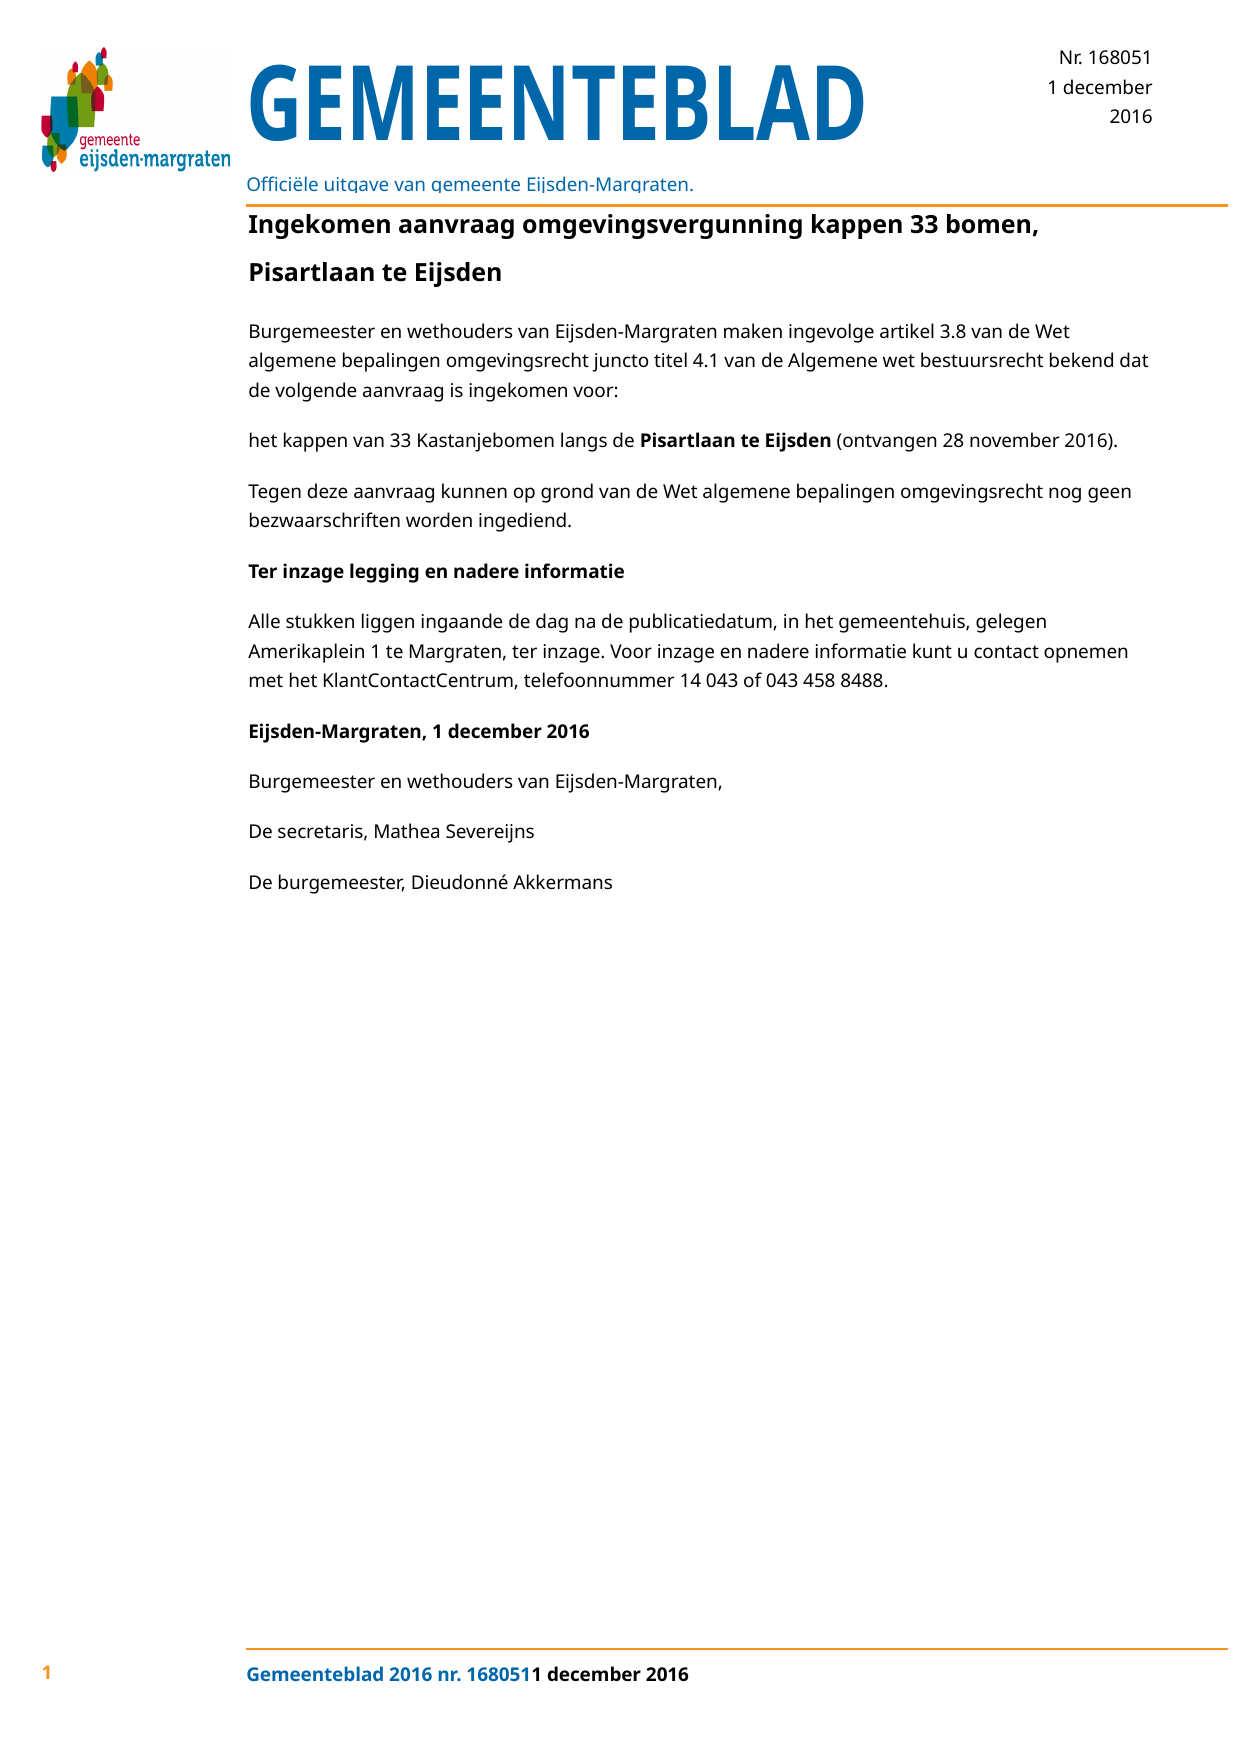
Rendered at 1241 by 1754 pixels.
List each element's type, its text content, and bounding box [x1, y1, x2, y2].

text Ingekomen aanvraag omgevingsvergunning kappen 33 bomen, Pisartlaan te Eijsden [248, 207, 1152, 288]
text Burgemeester en wethouders van Eijsden-Margraten, [248, 768, 1152, 794]
text Ter inzage legging en nadere informatie [248, 558, 1152, 584]
text Tegen deze aanvraag kunnen op grond van de Wet algemene bepalingen omgevingsrecht nog geen bezwaarschriften worden ingediend. [248, 478, 1152, 533]
text De burgemeester, Dieudonné Akkermans [248, 869, 1152, 895]
picture [41, 47, 231, 172]
text het kappen van 33 Kastanjebomen langs de Pisartlaan te Eijsden (ontvangen 28 november 2016). [248, 427, 1152, 453]
text Burgemeester en wethouders van Eijsden-Margraten maken ingevolge artikel 3.8 van de Wet algemene bepalingen omgevingsrecht juncto titel 4.1 van de Algemene wet bestuursrecht bekend dat de volgende aanvraag is ingekomen voor: [248, 318, 1152, 403]
text Alle stukken liggen ingaande de dag na de publicatiedatum, in het gemeentehuis, gelegen Amerikaplein 1 te Margraten, ter inzage. Voor inzage en nadere informatie kunt u contact opnemen met het KlantContactCentrum, telefoonnummer 14 043 of 043 458 8488. [248, 608, 1152, 693]
text Eijsden-Margraten, 1 december 2016 [248, 718, 1152, 744]
text De secretaris, Mathea Severeijns [248, 819, 1152, 844]
